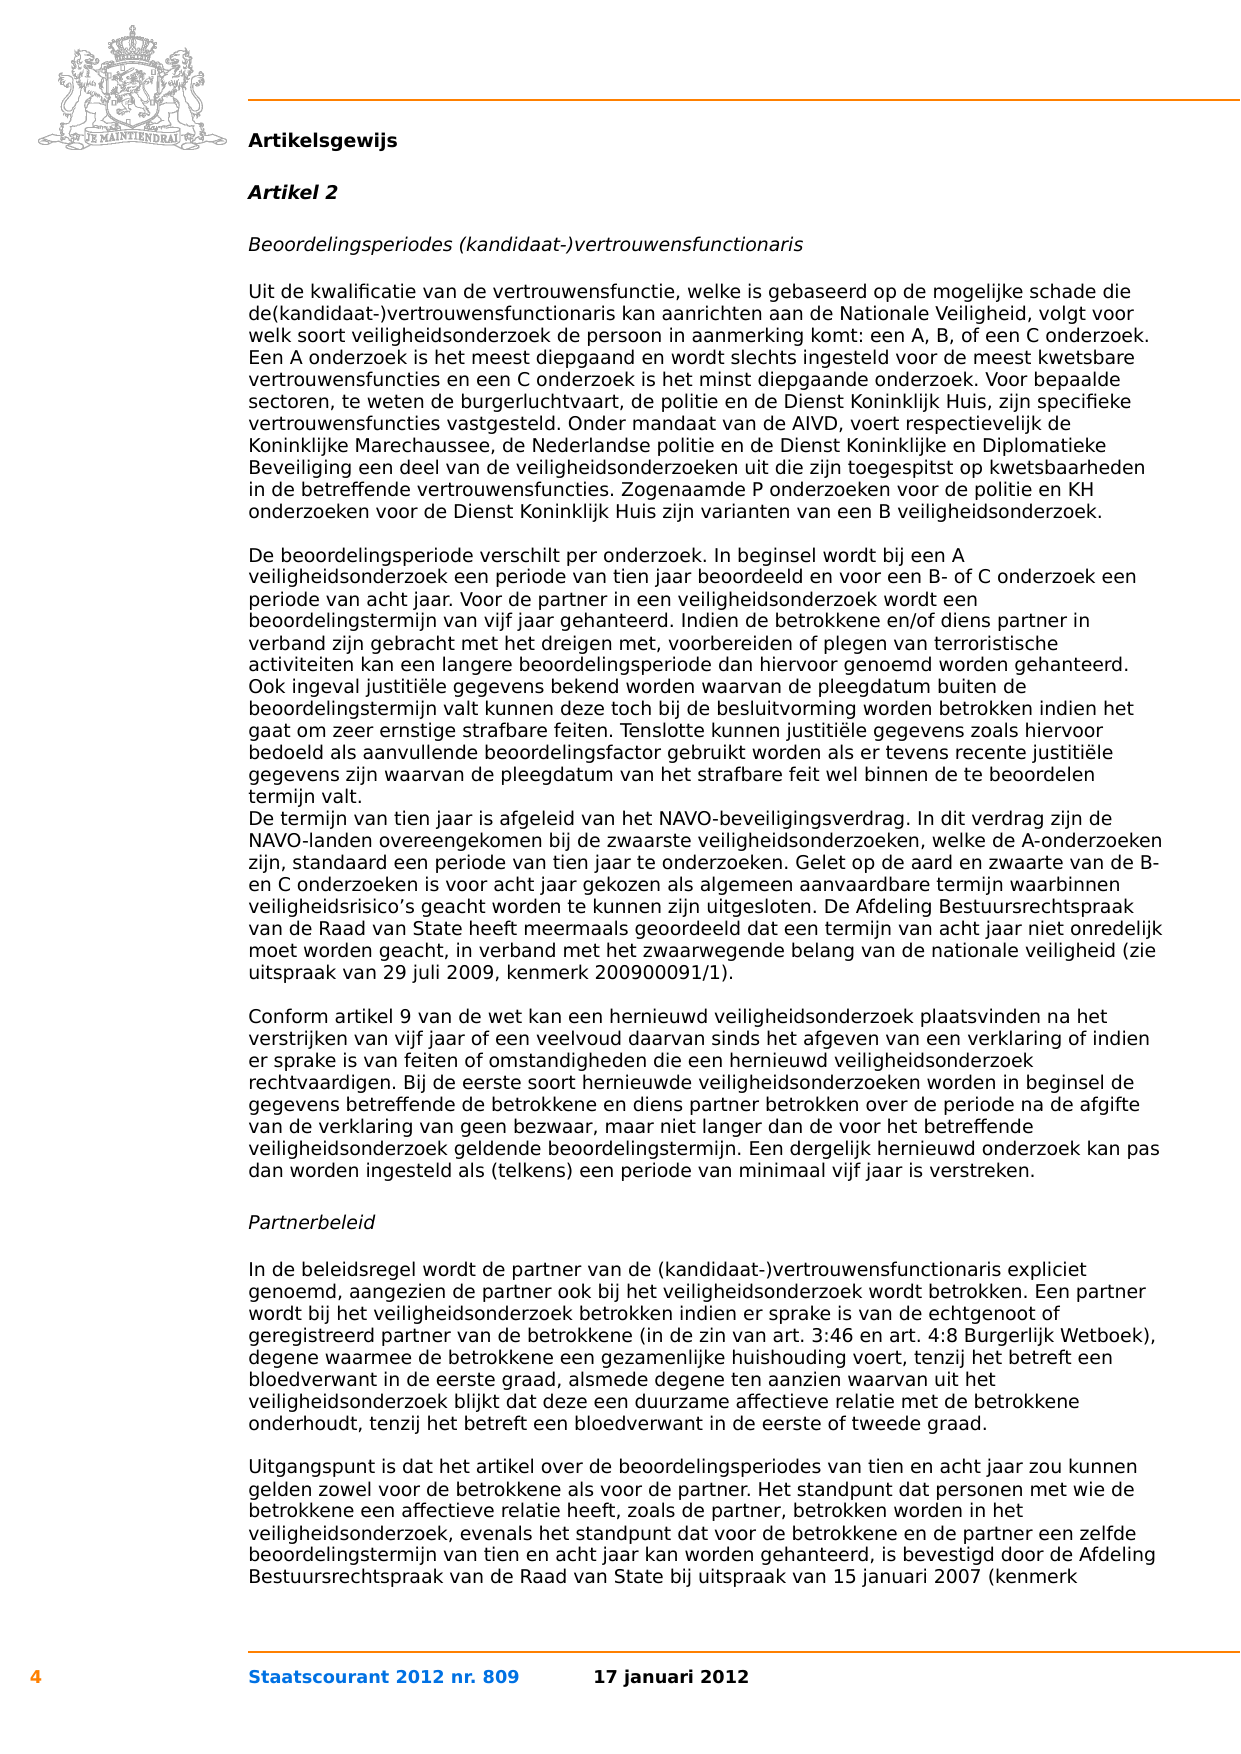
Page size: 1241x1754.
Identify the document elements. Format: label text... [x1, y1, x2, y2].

text Uit de kwalificatie van de vertrouwensfunctie, welke is gebaseerd op de mogelijke schade die de(kandidaat-)vertrouwensfunctionaris kan aanrichten aan de Nationale Veiligheid, volgt voor welk soort veiligheidsonderzoek de persoon in aanmerking komt: een A, B, of een C onderzoek. Een A onderzoek is het meest diepgaand en wordt slechts ingesteld voor de meest kwetsbare vertrouwensfuncties en een C onderzoek is het minst diepgaande onderzoek. Voor bepaalde sectoren, te weten de burgerluchtvaart, de politie en de Dienst Koninklijk Huis, zijn specifieke vertrouwensfuncties vastgesteld. Onder mandaat van de AIVD, voert respectievelijk de Koninklijke Marechaussee, de Nederlandse politie en de Dienst Koninklijke en Diplomatieke Beveiliging een deel van de veiligheidsonderzoeken uit die zijn toegespitst op kwetsbaarheden in de betreffende vertrouwensfuncties. Zogenaamde P onderzoeken voor de politie en KH onderzoeken voor de Dienst Koninklijk Huis zijn varianten van een B veiligheidsonderzoek. [248, 281, 1163, 523]
subtitle Beoordelingsperiodes (kandidaat-)vertrouwensfunctionaris [248, 234, 1163, 256]
text In de beleidsregel wordt de partner van de (kandidaat-)vertrouwensfunctionaris expliciet genoemd, aangezien de partner ook bij het veiligheidsonderzoek wordt betrokken. Een partner wordt bij het veiligheidsonderzoek betrokken indien er sprake is van de echtgenoot of geregistreerd partner van de betrokkene (in de zin van art. 3:46 en art. 4:8 Burgerlijk Wetboek), degene waarmee de betrokkene een gezamenlijke huishouding voert, tenzij het betreft een bloedverwant in de eerste graad, alsmede degene ten aanzien waarvan uit het veiligheidsonderzoek blijkt dat deze een duurzame affectieve relatie met de betrokkene onderhoudt, tenzij het betreft een bloedverwant in de eerste of tweede graad. [248, 1259, 1163, 1434]
text De termijn van tien jaar is afgeleid van het NAVO-beveiligingsverdrag. In dit verdrag zijn de NAVO-landen overeengekomen bij de zwaarste veiligheidsonderzoeken, welke de A-onderzoeken zijn, standaard een periode van tien jaar te onderzoeken. Gelet op de aard en zwaarte van de B- en C onderzoeken is voor acht jaar gekozen als algemeen aanvaardbare termijn waarbinnen veiligheidsrisico’s geacht worden te kunnen zijn uitgesloten. De Afdeling Bestuursrechtspraak van de Raad van State heeft meermaals geoordeeld dat een termijn van acht jaar niet onredelijk moet worden geacht, in verband met het zwaarwegende belang van de nationale veiligheid (zie uitspraak van 29 juli 2009, kenmerk 200900091/1). [248, 808, 1163, 984]
picture [38, 25, 227, 150]
text Conform artikel 9 van de wet kan een hernieuwd veiligheidsonderzoek plaatsvinden na het verstrijken van vijf jaar of een veelvoud daarvan sinds het afgeven van een verklaring of indien er sprake is van feiten of omstandigheden die een hernieuwd veiligheidsonderzoek rechtvaardigen. Bij de eerste soort hernieuwde veiligheidsonderzoeken worden in beginsel de gegevens betreffende de betrokkene en diens partner betrokken over de periode na de afgifte van de verklaring van geen bezwaar, maar niet langer dan de voor het betreffende veiligheidsonderzoek geldende beoordelingstermijn. Een dergelijk hernieuwd onderzoek kan pas dan worden ingesteld als (telkens) een periode van minimaal vijf jaar is verstreken. [248, 1006, 1163, 1182]
subtitle Artikel 2 [248, 182, 1163, 204]
text Uitgangspunt is dat het artikel over de beoordelingsperiodes van tien en acht jaar zou kunnen gelden zowel voor de betrokkene als voor de partner. Het standpunt dat personen met wie de betrokkene een affectieve relatie heeft, zoals de partner, betrokken worden in het veiligheidsonderzoek, evenals het standpunt dat voor de betrokkene en de partner een zelfde beoordelingstermijn van tien en acht jaar kan worden gehanteerd, is bevestigd door de Afdeling Bestuursrechtspraak van de Raad van State bij uitspraak van 15 januari 2007 (kenmerk [248, 1456, 1163, 1588]
subtitle Artikelsgewijs [248, 130, 1163, 152]
text De beoordelingsperiode verschilt per onderzoek. In beginsel wordt bij een A veiligheidsonderzoek een periode van tien jaar beoordeeld en voor een B- of C onderzoek een periode van acht jaar. Voor de partner in een veiligheidsonderzoek wordt een beoordelingstermijn van vijf jaar gehanteerd. Indien de betrokkene en/of diens partner in verband zijn gebracht met het dreigen met, voorbereiden of plegen van terroristische activiteiten kan een langere beoordelingsperiode dan hiervoor genoemd worden gehanteerd. Ook ingeval justitiële gegevens bekend worden waarvan de pleegdatum buiten de beoordelingstermijn valt kunnen deze toch bij de besluitvorming worden betrokken indien het gaat om zeer ernstige strafbare feiten. Tenslotte kunnen justitiële gegevens zoals hiervoor bedoeld als aanvullende beoordelingsfactor gebruikt worden als er tevens recente justitiële gegevens zijn waarvan de pleegdatum van het strafbare feit wel binnen de te beoordelen termijn valt. [248, 544, 1163, 808]
subtitle Partnerbeleid [248, 1212, 1163, 1234]
